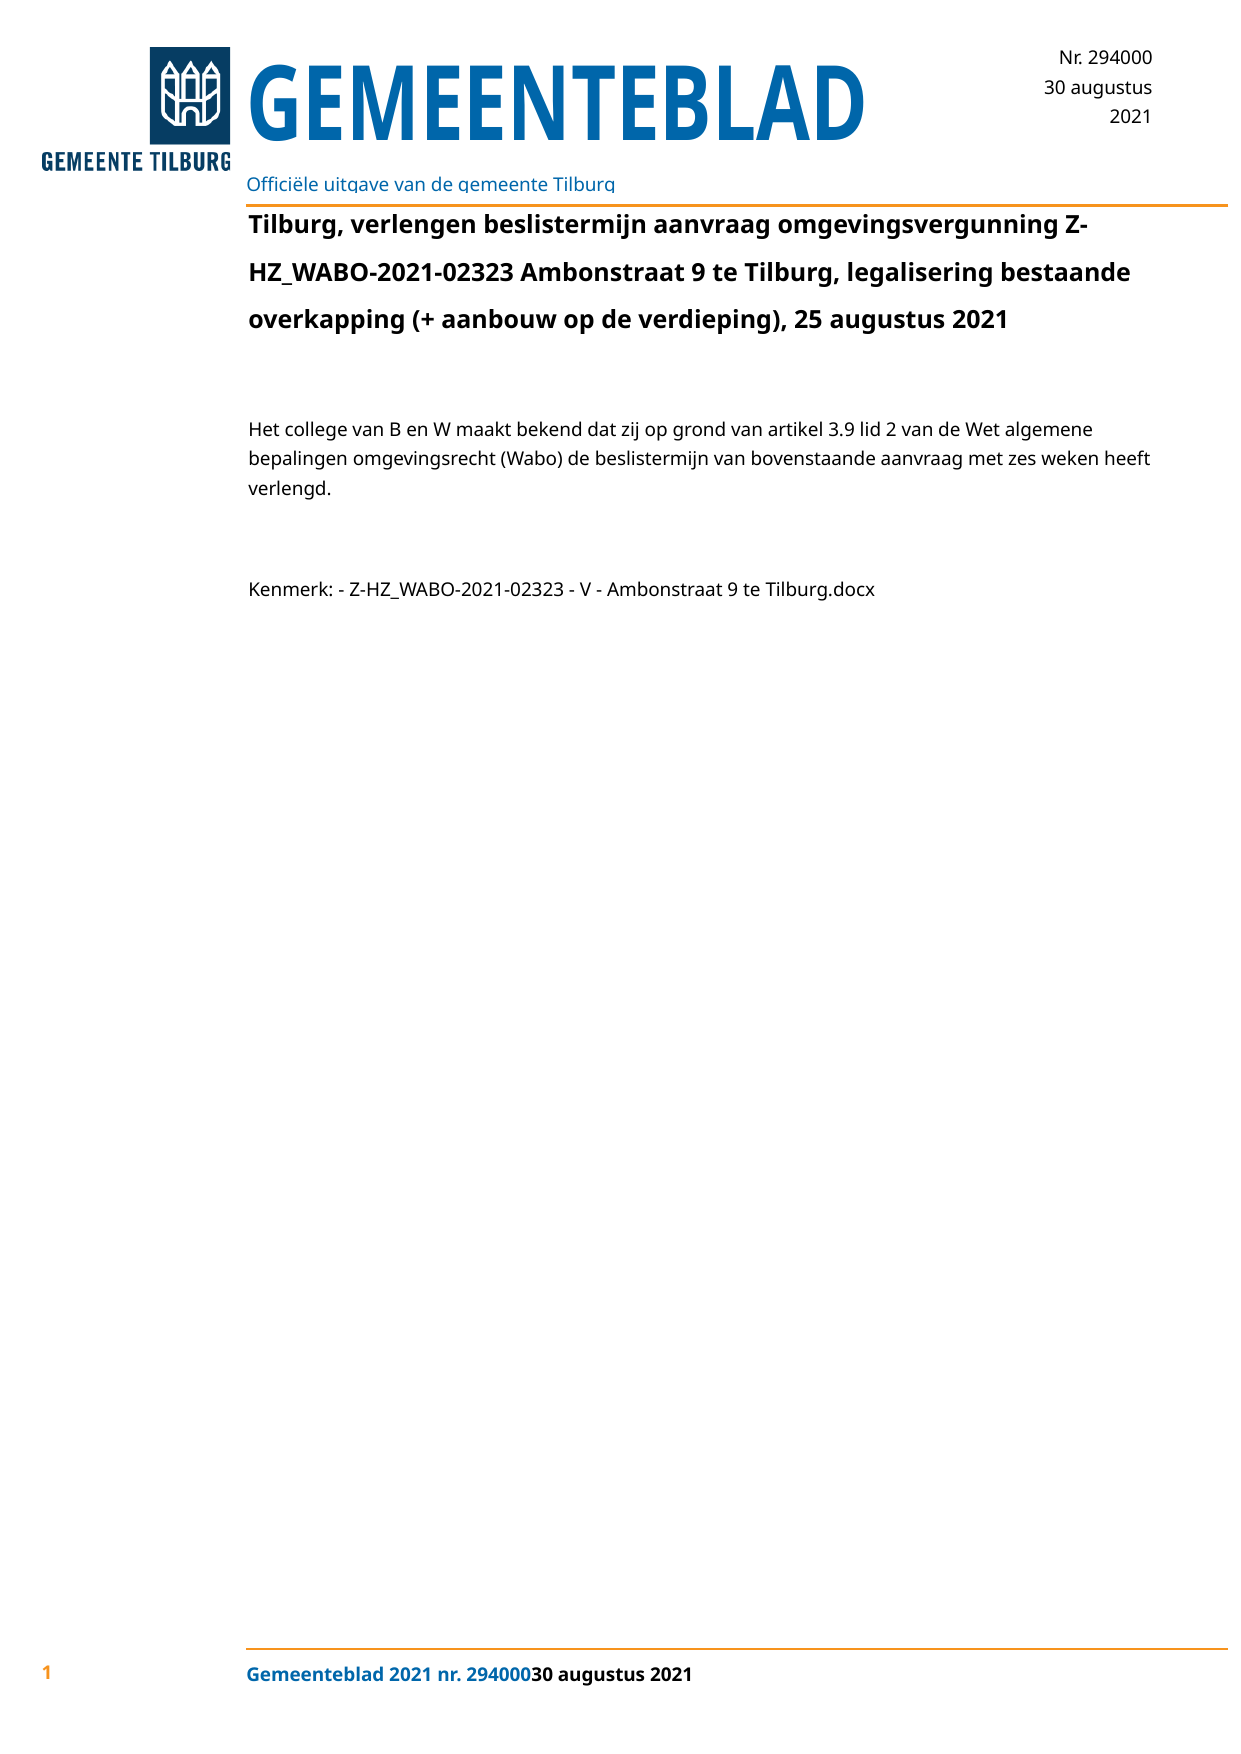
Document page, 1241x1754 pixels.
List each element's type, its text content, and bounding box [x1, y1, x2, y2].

text Tilburg, verlengen beslistermijn aanvraag omgevingsvergunning Z-HZ_WABO-2021-02323 Ambonstraat 9 te Tilburg, legalisering bestaande overkapping (+ aanbouw op de verdieping), 25 augustus 2021 [248, 207, 1152, 336]
text Kenmerk: - Z-HZ_WABO-2021-02323 - V - Ambonstraat 9 te Tilburg.docx [248, 576, 1152, 602]
picture [41, 47, 231, 172]
text Het college van B en W maakt bekend dat zij op grond van artikel 3.9 lid 2 van de Wet algemene bepalingen omgevingsrecht (Wabo) de beslistermijn van bovenstaande aanvraag met zes weken heeft verlengd. [248, 416, 1152, 501]
